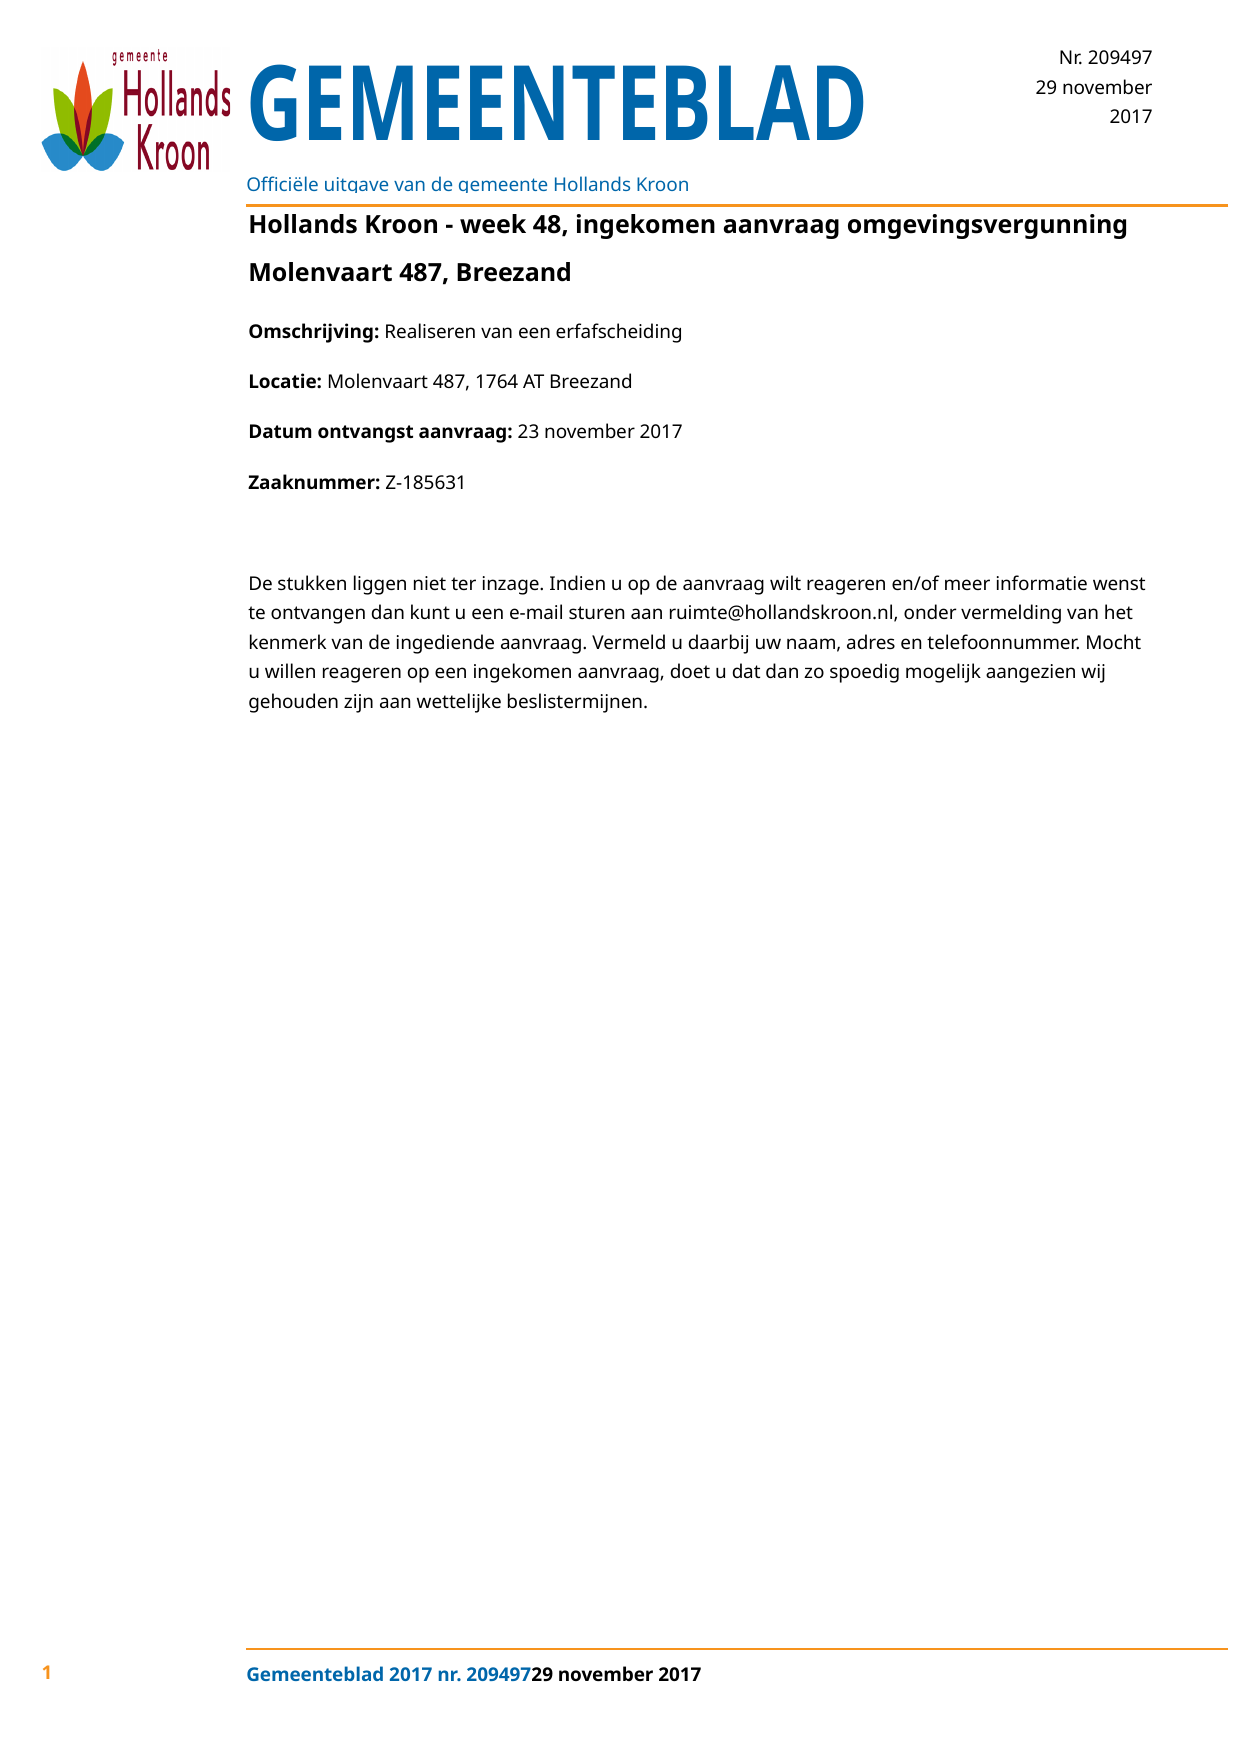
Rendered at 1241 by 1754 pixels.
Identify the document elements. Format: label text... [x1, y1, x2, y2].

text Hollands Kroon - week 48, ingekomen aanvraag omgevingsvergunning Molenvaart 487, Breezand [248, 207, 1152, 288]
picture [41, 47, 231, 172]
text Zaaknummer: Z-185631 [248, 469, 1152, 495]
text De stukken liggen niet ter inzage. Indien u op de aanvraag wilt reageren en/of meer informatie wenst te ontvangen dan kunt u een e-mail sturen aan ruimte@hollandskroon.nl, onder vermelding van het kenmerk van de ingediende aanvraag. Vermeld u daarbij uw naam, adres en telefoonnummer. Mocht u willen reageren op een ingekomen aanvraag, doet u dat dan zo spoedig mogelijk aangezien wij gehouden zijn aan wettelijke beslistermijnen. [248, 570, 1152, 714]
text Datum ontvangst aanvraag: 23 november 2017 [248, 419, 1152, 444]
text Omschrijving: Realiseren van een erfafscheiding [248, 318, 1152, 344]
text Locatie: Molenvaart 487, 1764 AT Breezand [248, 368, 1152, 394]
